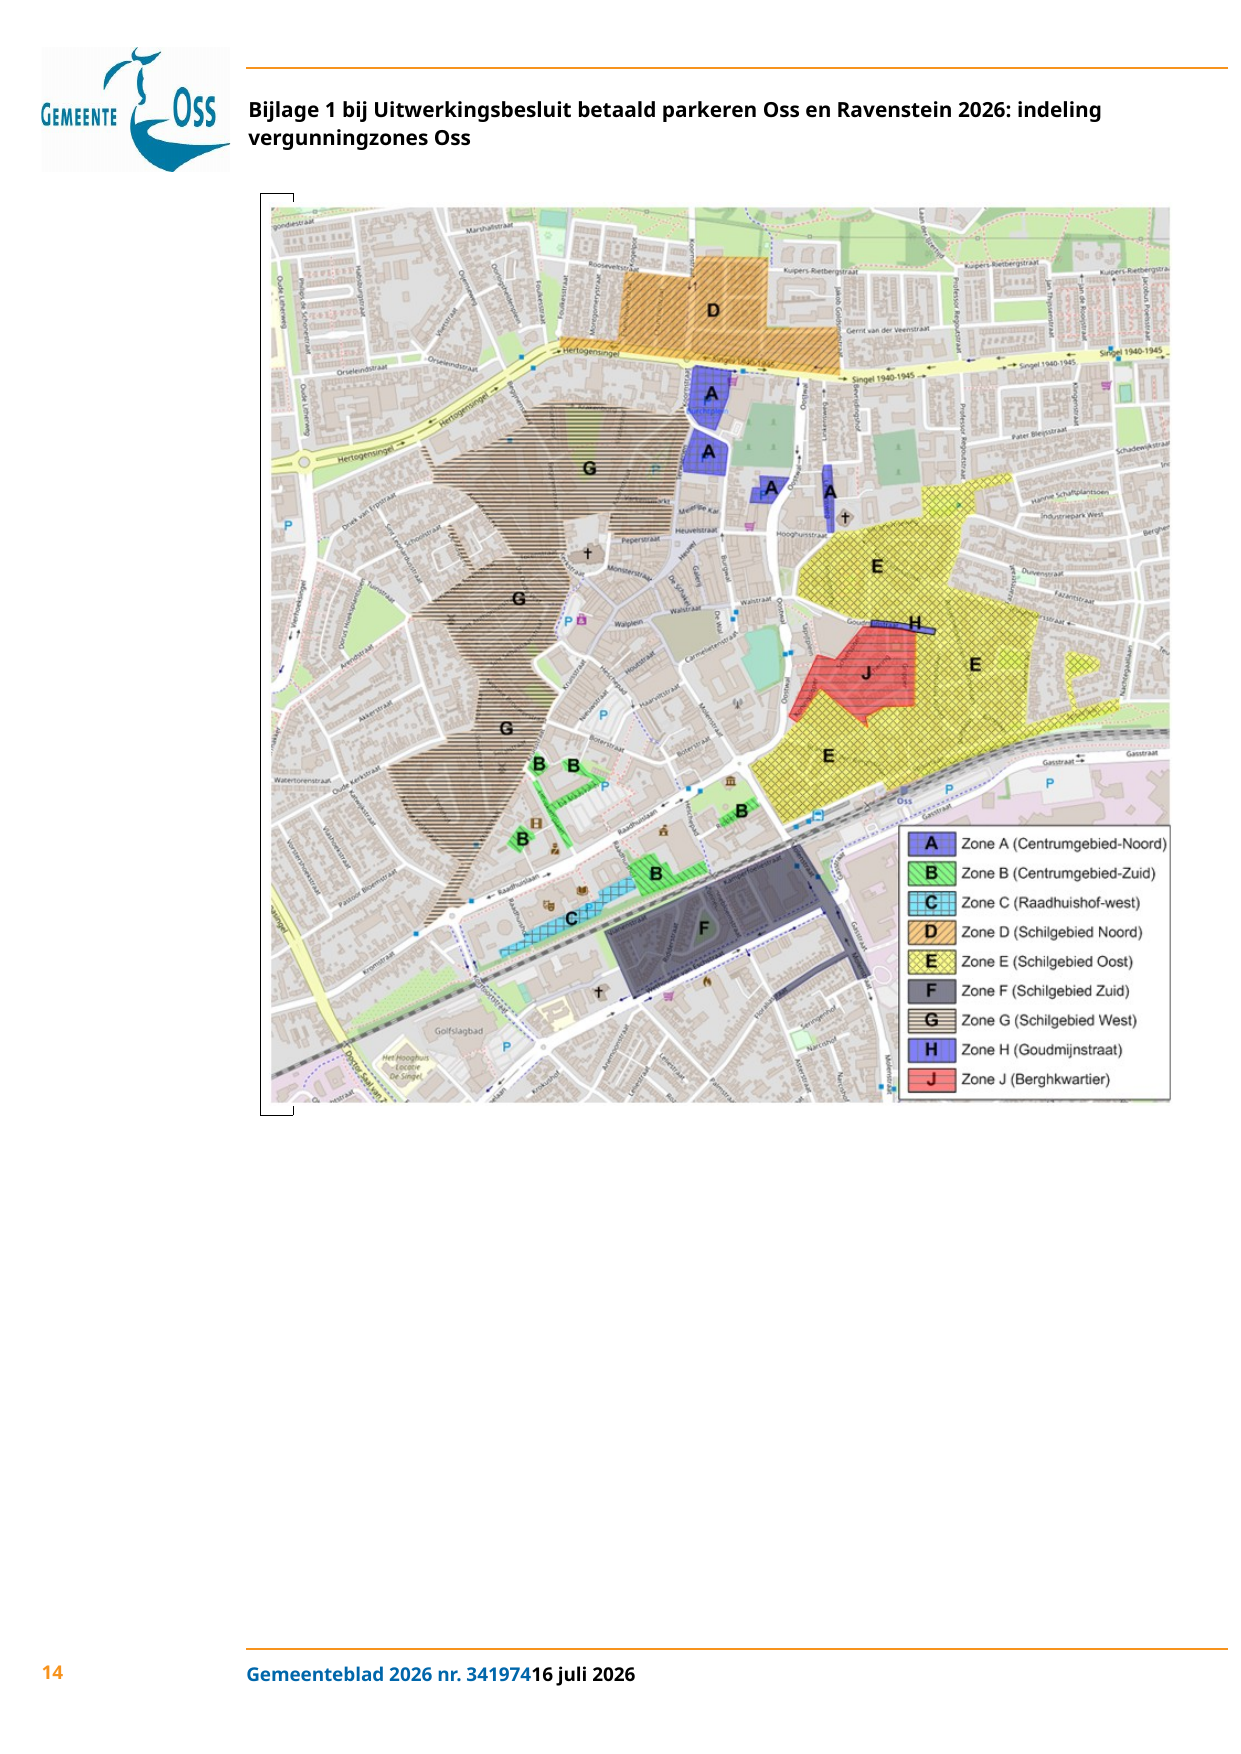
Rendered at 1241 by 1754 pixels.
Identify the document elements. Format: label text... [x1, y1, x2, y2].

text Bijlage 1 bij Uitwerkingsbesluit betaald parkeren Oss en Ravenstein 2026: indeling vergunningzones Oss [248, 95, 1152, 152]
picture [41, 47, 231, 172]
picture [268, 202, 1173, 1106]
